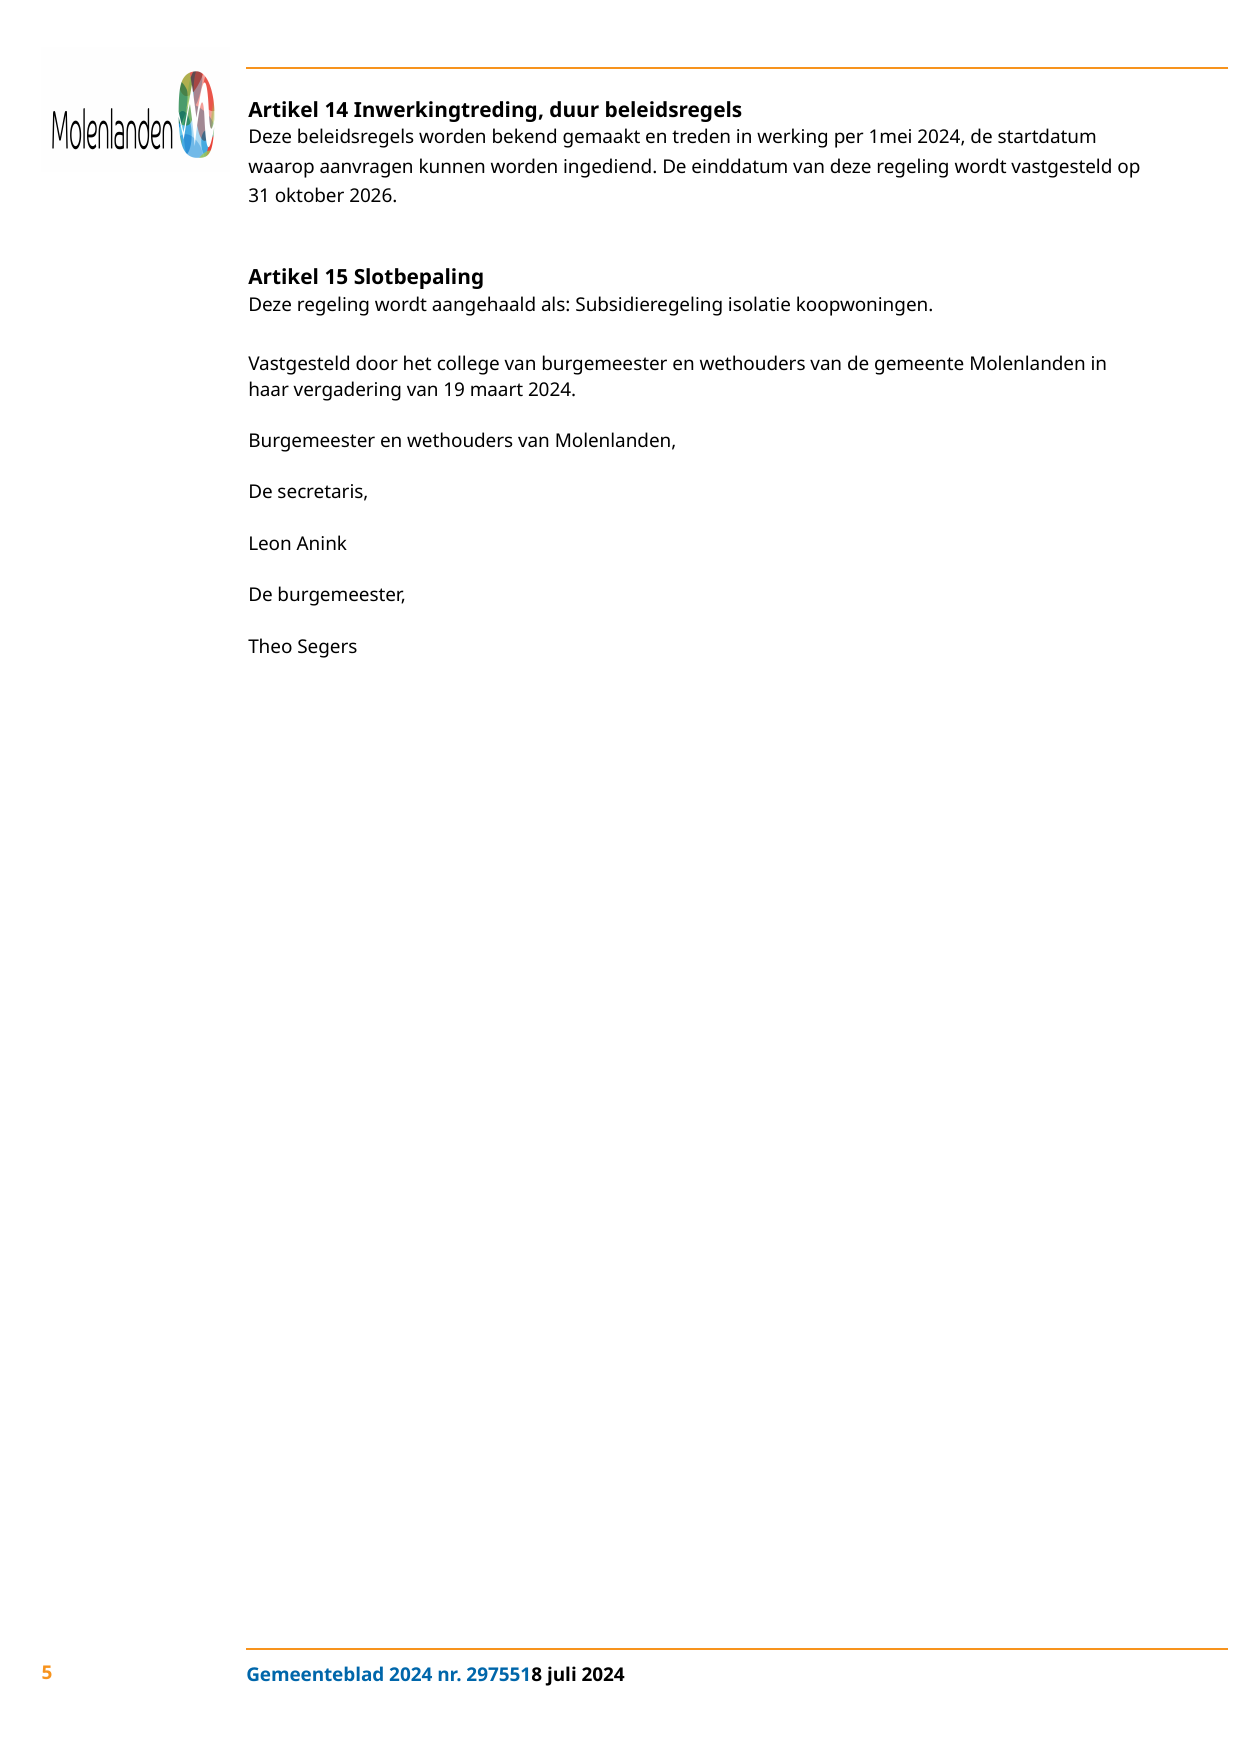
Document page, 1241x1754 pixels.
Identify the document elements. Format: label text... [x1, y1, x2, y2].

text Burgemeester en wethouders van Molenlanden, [248, 427, 1152, 453]
text De secretaris, [248, 479, 1152, 504]
text Artikel 15 Slotbepaling [248, 262, 1152, 291]
text Leon Anink [248, 530, 1152, 556]
text Artikel 14 Inwerkingtreding, duur beleidsregels [248, 95, 1152, 123]
text Vastgesteld door het college van burgemeester en wethouders van de gemeente Molenlanden in haar vergadering van 19 maart 2024. [248, 350, 1152, 401]
text Deze regeling wordt aangehaald als: Subsidieregeling isolatie koopwoningen. [248, 291, 1152, 317]
picture [41, 47, 231, 172]
text Deze beleidsregels worden bekend gemaakt en treden in werking per 1mei 2024, de startdatum waarop aanvragen kunnen worden ingediend. De einddatum van deze regeling wordt vastgesteld op 31 oktober 2026. [248, 123, 1152, 208]
text De burgemeester, [248, 582, 1152, 607]
text Theo Segers [248, 633, 1152, 659]
